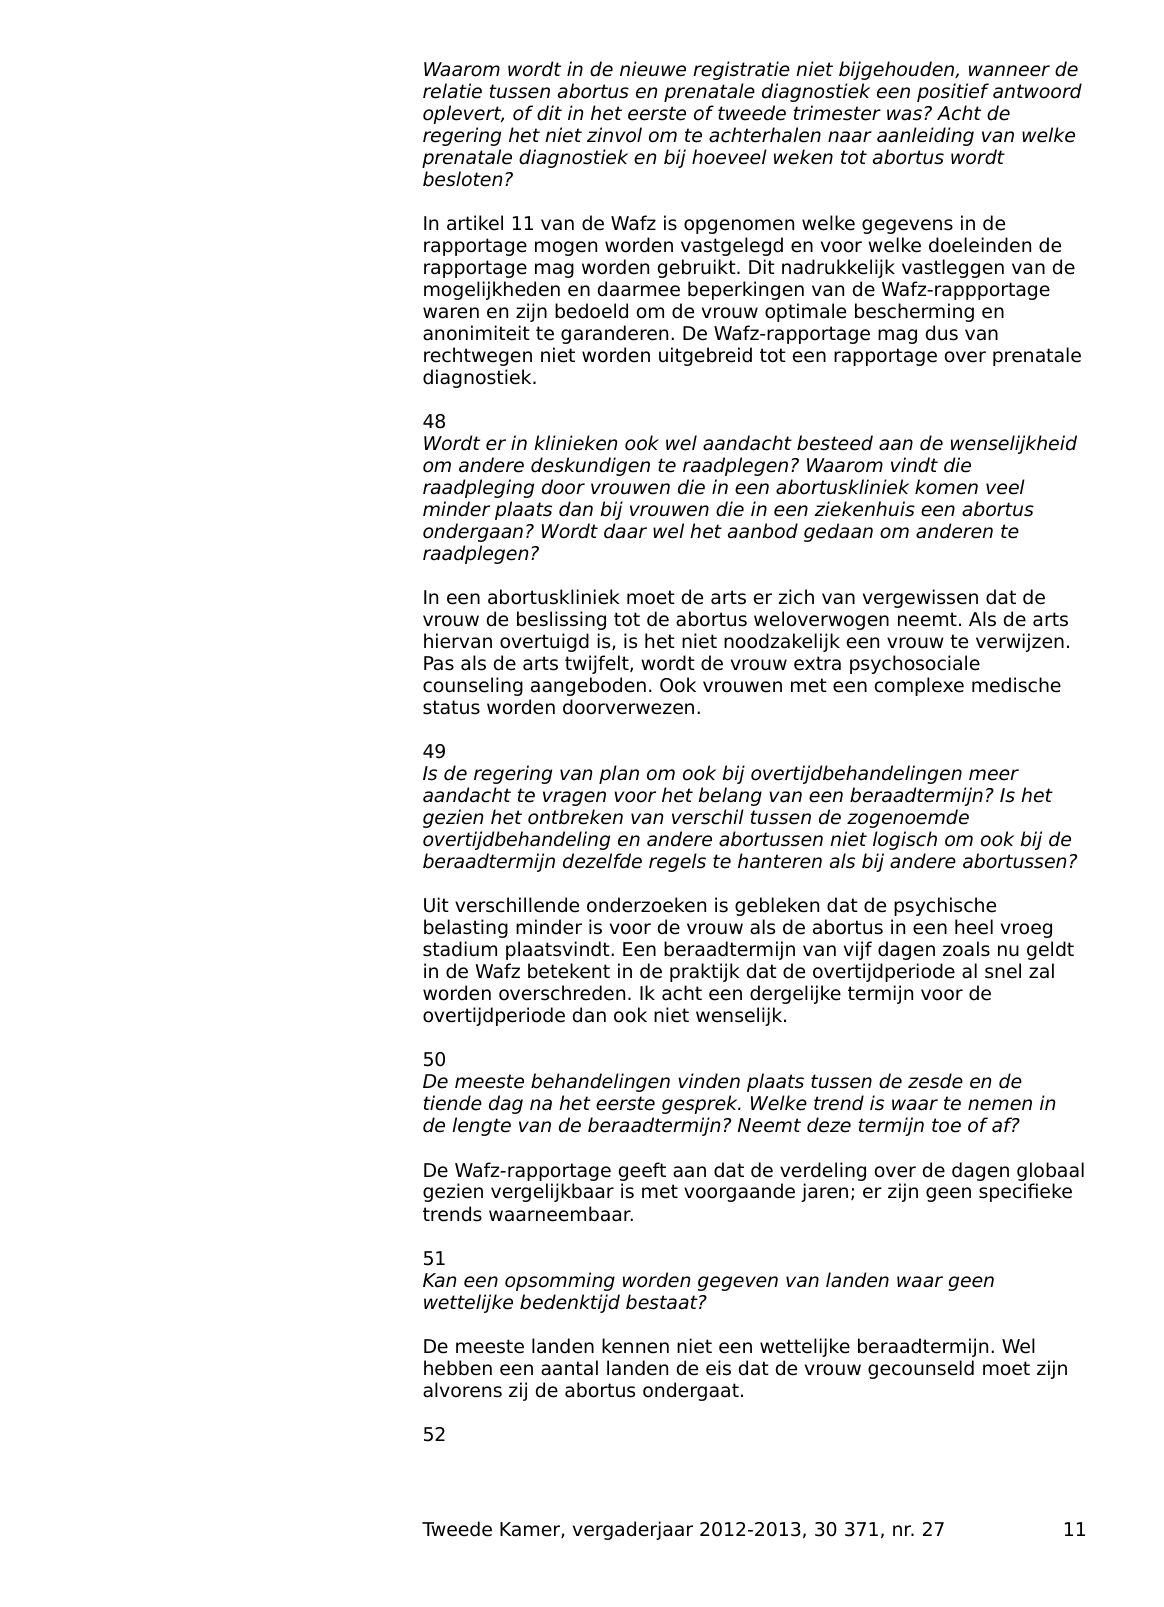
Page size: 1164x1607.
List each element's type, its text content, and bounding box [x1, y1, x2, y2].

text 50 [422, 1049, 1087, 1071]
text 49 [422, 741, 1087, 763]
text 48 [422, 411, 1087, 433]
text Kan een opsomming worden gegeven van landen waar geen wettelijke bedenktijd bestaat? [422, 1269, 1087, 1313]
text Wordt er in klinieken ook wel aandacht besteed aan de wenselijkheid om andere deskundigen te raadplegen? Waarom vindt die raadpleging door vrouwen die in een abortuskliniek komen veel minder plaats dan bij vrouwen die in een ziekenhuis een abortus ondergaan? Wordt daar wel het aanbod gedaan om anderen te raadplegen? [422, 433, 1087, 565]
text Is de regering van plan om ook bij overtijdbehandelingen meer aandacht te vragen voor het belang van een beraadtermijn? Is het gezien het ontbreken van verschil tussen de zogenoemde overtijdbehandeling en andere abortussen niet logisch om ook bij de beraadtermijn dezelfde regels te hanteren als bij andere abortussen? [422, 763, 1087, 873]
text Waarom wordt in de nieuwe registratie niet bijgehouden, wanneer de relatie tussen abortus en prenatale diagnostiek een positief antwoord oplevert, of dit in het eerste of tweede trimester was? Acht de regering het niet zinvol om te achterhalen naar aanleiding van welke prenatale diagnostiek en bij hoeveel weken tot abortus wordt besloten? [422, 59, 1087, 191]
text In een abortuskliniek moet de arts er zich van vergewissen dat de vrouw de beslissing tot de abortus weloverwogen neemt. Als de arts hiervan overtuigd is, is het niet noodzakelijk een vrouw te verwijzen. Pas als de arts twijfelt, wordt de vrouw extra psychosociale counseling aangeboden. Ook vrouwen met een complexe medische status worden doorverwezen. [422, 587, 1087, 719]
text 52 [422, 1424, 1087, 1446]
text Uit verschillende onderzoeken is gebleken dat de psychische belasting minder is voor de vrouw als de abortus in een heel vroeg stadium plaatsvindt. Een beraadtermijn van vijf dagen zoals nu geldt in de Wafz betekent in de praktijk dat de overtijdperiode al snel zal worden overschreden. Ik acht een dergelijke termijn voor de overtijdperiode dan ook niet wenselijk. [422, 895, 1087, 1027]
text De meeste landen kennen niet een wettelijke beraadtermijn. Wel hebben een aantal landen de eis dat de vrouw gecounseld moet zijn alvorens zij de abortus ondergaat. [422, 1336, 1087, 1402]
text De meeste behandelingen vinden plaats tussen de zesde en de tiende dag na het eerste gesprek. Welke trend is waar te nemen in de lengte van de beraadtermijn? Neemt deze termijn toe of af? [422, 1071, 1087, 1137]
text 51 [422, 1248, 1087, 1269]
text In artikel 11 van de Wafz is opgenomen welke gegevens in de rapportage mogen worden vastgelegd en voor welke doeleinden de rapportage mag worden gebruikt. Dit nadrukkelijk vastleggen van de mogelijkheden en daarmee beperkingen van de Wafz-rappportage waren en zijn bedoeld om de vrouw optimale bescherming en anonimiteit te garanderen. De Wafz-rapportage mag dus van rechtwegen niet worden uitgebreid tot een rapportage over prenatale diagnostiek. [422, 213, 1087, 389]
text De Wafz-rapportage geeft aan dat de verdeling over de dagen globaal gezien vergelijkbaar is met voorgaande jaren; er zijn geen specifieke trends waarneembaar. [422, 1159, 1087, 1225]
